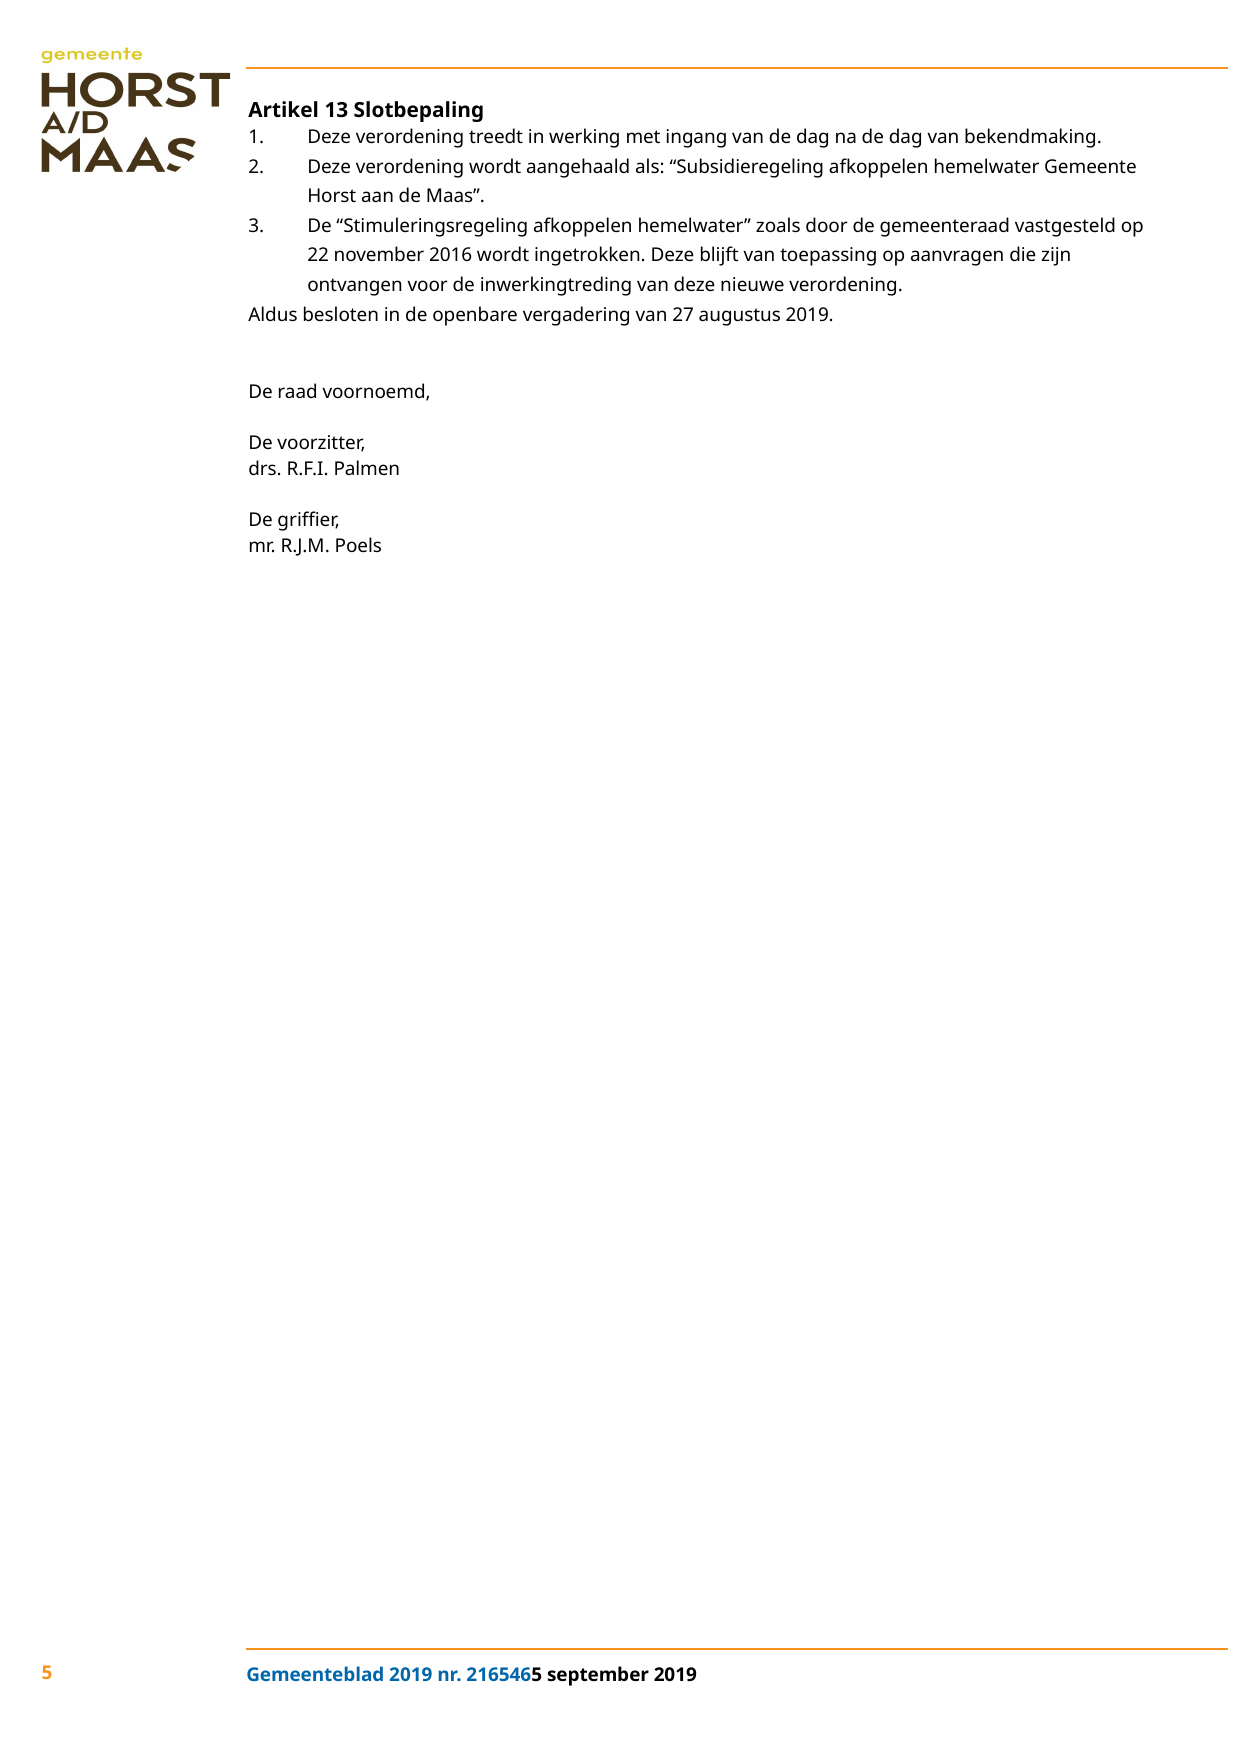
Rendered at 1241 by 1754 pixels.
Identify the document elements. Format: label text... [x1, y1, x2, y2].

list De “Stimuleringsregeling afkoppelen hemelwater” zoals door de gemeenteraad vastgesteld op 22 november 2016 wordt ingetrokken. Deze blijft van toepassing op aanvragen die zijn ontvangen voor de inwerkingtreding van deze nieuwe verordening. [248, 212, 1152, 297]
list Deze verordening wordt aangehaald als: “Subsidieregeling afkoppelen hemelwater Gemeente Horst aan de Maas”. [248, 153, 1152, 208]
picture [41, 47, 231, 172]
text Artikel 13 Slotbepaling [248, 95, 1152, 123]
text De griffier, [248, 507, 1152, 532]
list Deze verordening treedt in werking met ingang van de dag na de dag van bekendmaking. [248, 123, 1152, 149]
text De voorzitter, [248, 429, 1152, 455]
text drs. R.F.I. Palmen [248, 455, 1152, 481]
text Aldus besloten in de openbare vergadering van 27 augustus 2019. [248, 301, 1152, 326]
text De raad voornoemd, [248, 378, 1152, 404]
text mr. R.J.M. Poels [248, 532, 1152, 558]
